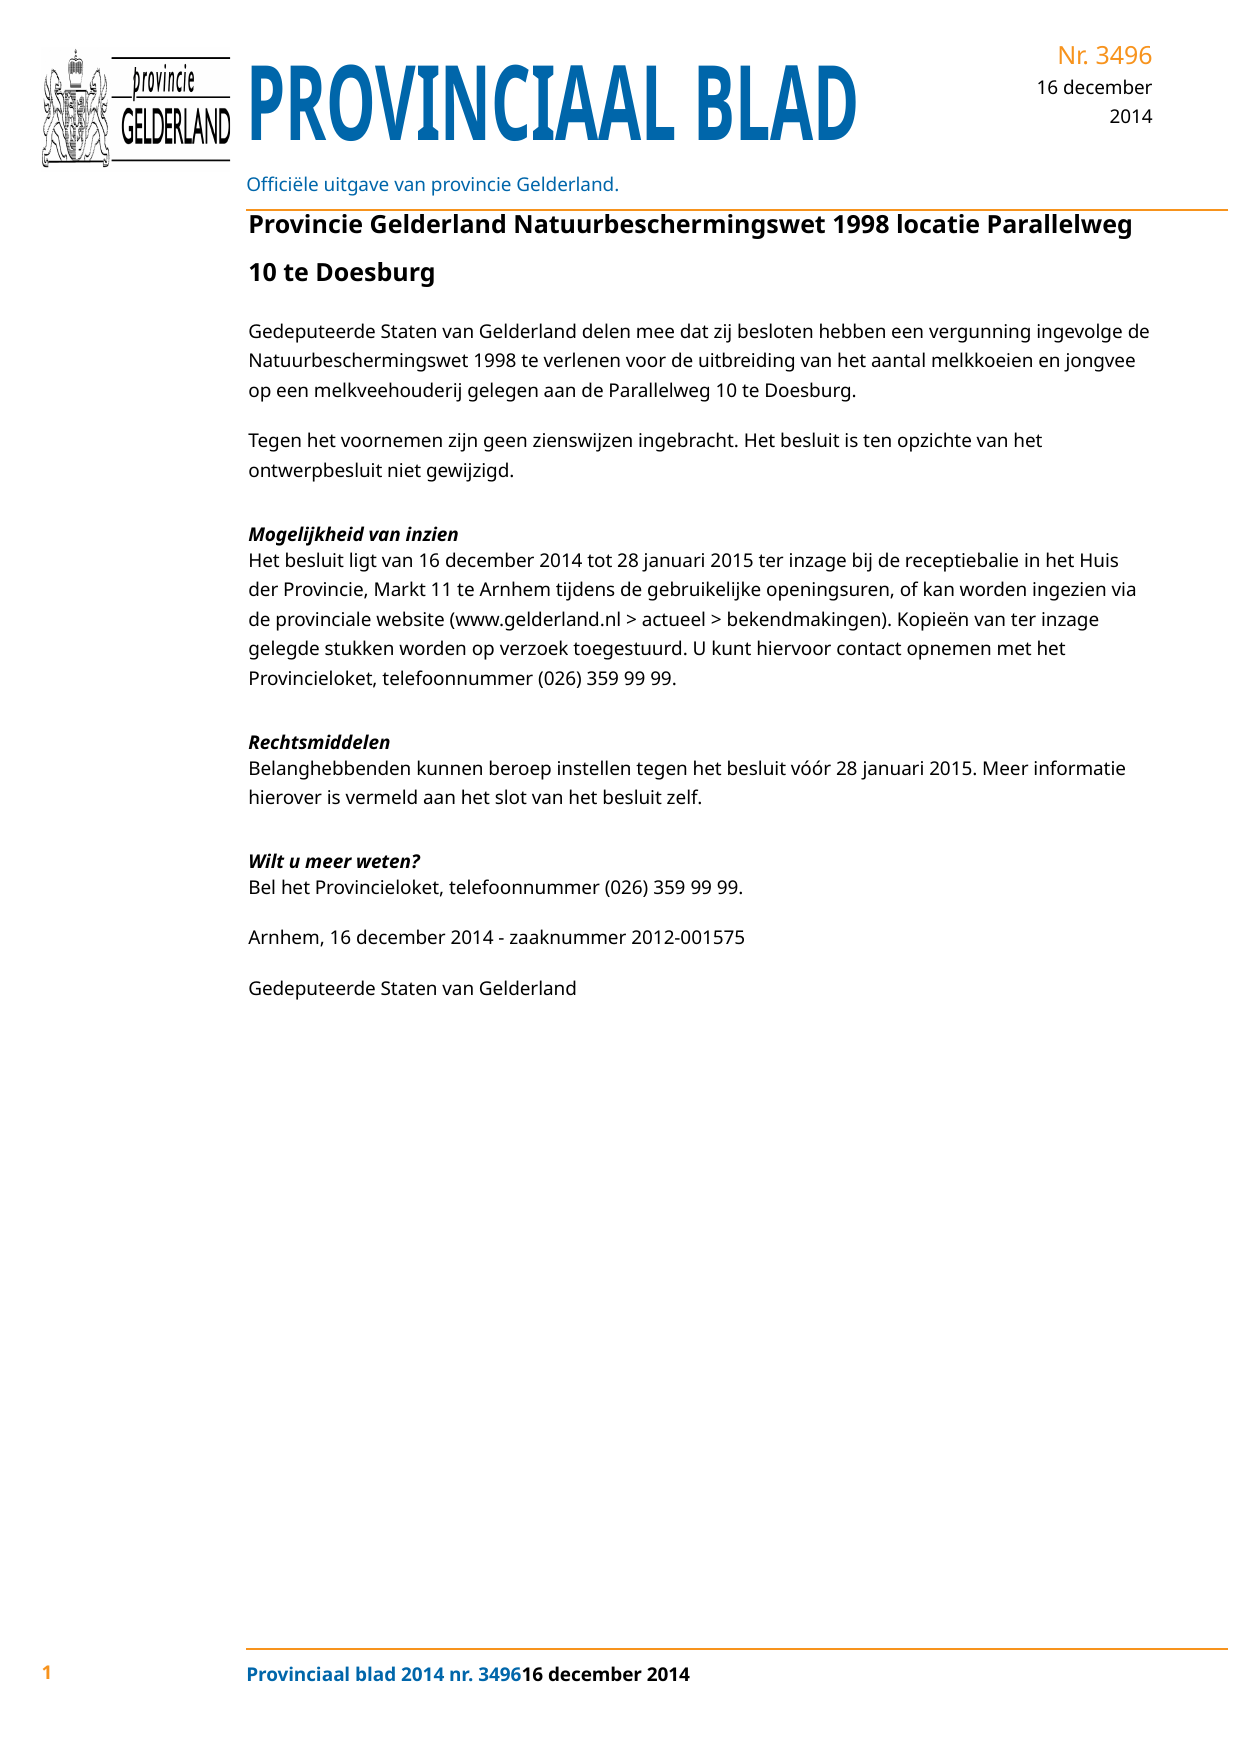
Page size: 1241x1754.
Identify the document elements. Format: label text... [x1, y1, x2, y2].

text Gedeputeerde Staten van Gelderland delen mee dat zij besloten hebben een vergunning ingevolge de Natuurbeschermingswet 1998 te verlenen voor de uitbreiding van het aantal melkkoeien en jongvee op een melkveehouderij gelegen aan de Parallelweg 10 te Doesburg. [248, 318, 1152, 403]
picture [41, 47, 231, 172]
text Belanghebbenden kunnen beroep instellen tegen het besluit vóór 28 januari 2015. Meer informatie hierover is vermeld aan het slot van het besluit zelf. [248, 755, 1152, 810]
text Rechtsmiddelen [248, 729, 1152, 755]
text Het besluit ligt van 16 december 2014 tot 28 januari 2015 ter inzage bij de receptiebalie in het Huis der Provincie, Markt 11 te Arnhem tijdens de gebruikelijke openingsuren, of kan worden ingezien via de provinciale website (www.gelderland.nl > actueel > bekendmakingen). Kopieën van ter inzage gelegde stukken worden op verzoek toegestuurd. U kunt hiervoor contact opnemen met het Provincieloket, telefoonnummer (026) 359 99 99. [248, 547, 1152, 691]
text Mogelijkheid van inzien [248, 521, 1152, 547]
text Wilt u meer weten? [248, 848, 1152, 874]
text Gedeputeerde Staten van Gelderland [248, 975, 1152, 1001]
text Provincie Gelderland Natuurbeschermingswet 1998 locatie Parallelweg 10 te Doesburg [248, 211, 1152, 288]
text Tegen het voornemen zijn geen zienswijzen ingebracht. Het besluit is ten opzichte van het ontwerpbesluit niet gewijzigd. [248, 427, 1152, 483]
text Bel het Provincieloket, telefoonnummer (026) 359 99 99. [248, 874, 1152, 900]
text Arnhem, 16 december 2014 - zaaknummer 2012-001575 [248, 924, 1152, 950]
